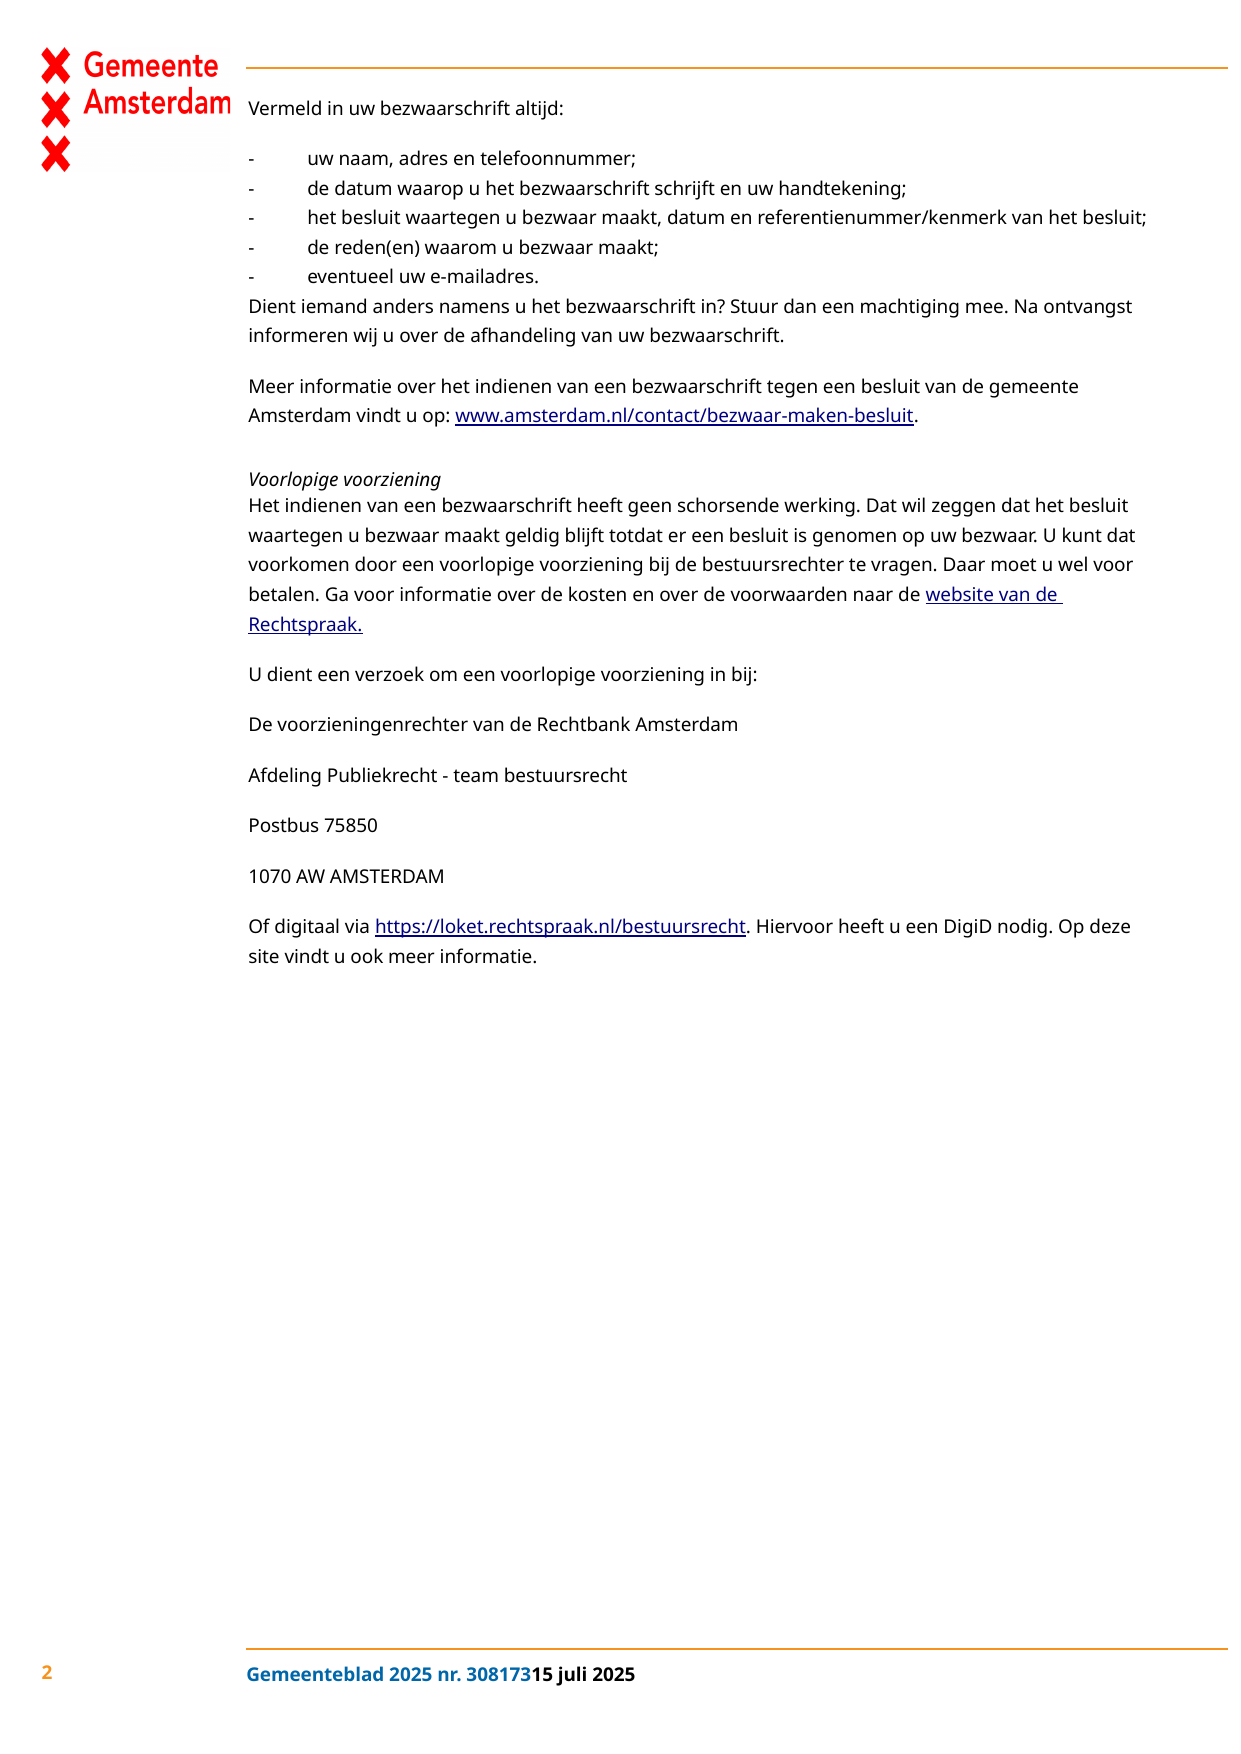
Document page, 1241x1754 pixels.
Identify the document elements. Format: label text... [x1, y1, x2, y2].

text Het indienen van een bezwaarschrift heeft geen schorsende werking. Dat wil zeggen dat het besluit waartegen u bezwaar maakt geldig blijft totdat er een besluit is genomen op uw bezwaar. U kunt dat voorkomen door een voorlopige voorziening bij de bestuursrechter te vragen. Daar moet u wel voor betalen. Ga voor informatie over de kosten en over de voorwaarden naar de website van de Rechtspraak. [248, 492, 1152, 636]
text Meer informatie over het indienen van een bezwaarschrift tegen een besluit van de gemeente Amsterdam vindt u op: www.amsterdam.nl/contact/bezwaar-maken-besluit. [248, 373, 1152, 428]
text Afdeling Publiekrecht - team bestuursrecht [248, 762, 1152, 788]
text Voorlopige voorziening [248, 467, 1152, 492]
text U dient een verzoek om een voorlopige voorziening in bij: [248, 661, 1152, 687]
text Of digitaal via https://loket.rechtspraak.nl/bestuursrecht. Hiervoor heeft u een DigiD nodig. Op deze site vindt u ook meer informatie. [248, 913, 1152, 968]
text 1070 AW AMSTERDAM [248, 863, 1152, 888]
list de reden(en) waarom u bezwaar maakt; [248, 234, 1152, 260]
text Postbus 75850 [248, 812, 1152, 838]
list de datum waarop u het bezwaarschrift schrijft en uw handtekening; [248, 175, 1152, 201]
list uw naam, adres en telefoonnummer; [248, 145, 1152, 171]
list eventueel uw e-mailadres. [248, 263, 1152, 289]
text De voorzieningenrechter van de Rechtbank Amsterdam [248, 712, 1152, 737]
list het besluit waartegen u bezwaar maakt, datum en referentienummer/kenmerk van het besluit; [248, 204, 1152, 230]
text Dient iemand anders namens u het bezwaarschrift in? Stuur dan een machtiging mee. Na ontvangst informeren wij u over de afhandeling van uw bezwaarschrift. [248, 293, 1152, 348]
picture [41, 47, 231, 172]
text Vermeld in uw bezwaarschrift altijd: [248, 95, 1152, 121]
